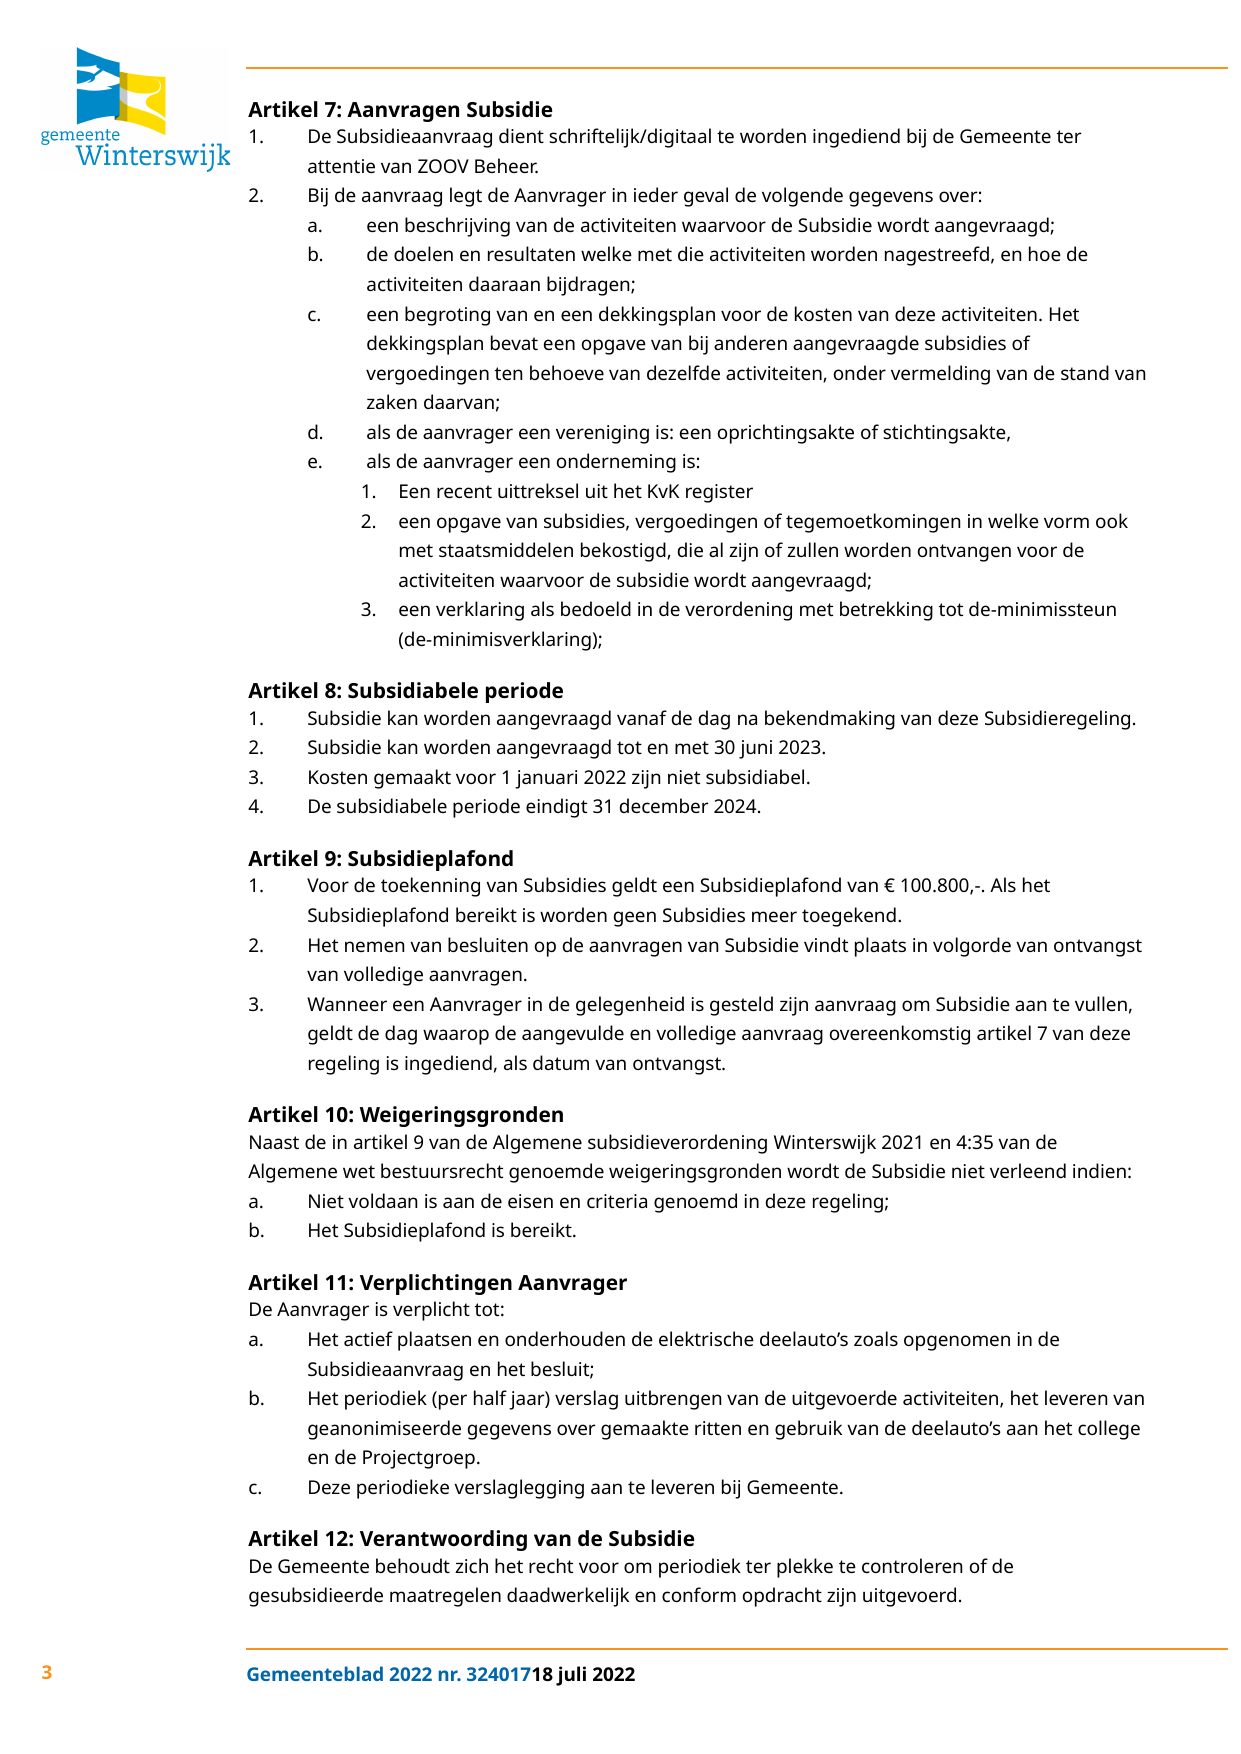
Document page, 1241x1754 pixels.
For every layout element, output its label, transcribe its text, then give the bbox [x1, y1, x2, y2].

text Artikel 12: Verantwoording van de Subsidie [248, 1524, 1152, 1553]
text Artikel 11: Verplichtingen Aanvrager [248, 1268, 1152, 1297]
picture [41, 47, 231, 172]
list een verklaring als bedoeld in de verordening met betrekking tot de-minimissteun (de-minimisverklaring); [361, 597, 1152, 652]
list als de aanvrager een onderneming is: [307, 449, 1152, 474]
list Het actief plaatsen en onderhouden de elektrische deelauto’s zoals opgenomen in de Subsidieaanvraag en het besluit; [248, 1326, 1152, 1381]
text De Gemeente behoudt zich het recht voor om periodiek ter plekke te controleren of de gesubsidieerde maatregelen daadwerkelijk en conform opdracht zijn uitgevoerd. [248, 1553, 1152, 1608]
list Subsidie kan worden aangevraagd vanaf de dag na bekendmaking van deze Subsidieregeling. [248, 705, 1152, 731]
text Artikel 8: Subsidiabele periode [248, 677, 1152, 705]
list Wanneer een Aanvrager in de gelegenheid is gesteld zijn aanvraag om Subsidie aan te vullen, geldt de dag waarop de aangevulde en volledige aanvraag overeenkomstig artikel 7 van deze regeling is ingediend, als datum van ontvangst. [248, 991, 1152, 1076]
list Het periodiek (per half jaar) verslag uitbrengen van de uitgevoerde activiteiten, het leveren van geanonimiseerde gegevens over gemaakte ritten en gebruik van de deelauto’s aan het college en de Projectgroep. [248, 1385, 1152, 1470]
list De Subsidieaanvraag dient schriftelijk/digitaal te worden ingediend bij de Gemeente ter attentie van ZOOV Beheer. [248, 123, 1152, 178]
list een begroting van en een dekkingsplan voor de kosten van deze activiteiten. Het dekkingsplan bevat een opgave van bij anderen aangevraagde subsidies of vergoedingen ten behoeve van dezelfde activiteiten, onder vermelding van de stand van zaken daarvan; [307, 301, 1152, 415]
list als de aanvrager een vereniging is: een oprichtingsakte of stichtingsakte, [307, 419, 1152, 445]
list een opgave van subsidies, vergoedingen of tegemoetkomingen in welke vorm ook met staatsmiddelen bekostigd, die al zijn of zullen worden ontvangen voor de activiteiten waarvoor de subsidie wordt aangevraagd; [361, 508, 1152, 593]
list Kosten gemaakt voor 1 januari 2022 zijn niet subsidiabel. [248, 764, 1152, 790]
list Het Subsidieplafond is bereikt. [248, 1218, 1152, 1243]
list De subsidiabele periode eindigt 31 december 2024. [248, 794, 1152, 819]
list Niet voldaan is aan de eisen en criteria genoemd in deze regeling; [248, 1188, 1152, 1214]
list Bij de aanvraag legt de Aanvrager in ieder geval de volgende gegevens over: [248, 182, 1152, 208]
list een beschrijving van de activiteiten waarvoor de Subsidie wordt aangevraagd; [307, 212, 1152, 238]
list Het nemen van besluiten op de aanvragen van Subsidie vindt plaats in volgorde van ontvangst van volledige aanvragen. [248, 932, 1152, 987]
list Deze periodieke verslaglegging aan te leveren bij Gemeente. [248, 1474, 1152, 1500]
list de doelen en resultaten welke met die activiteiten worden nagestreefd, en hoe de activiteiten daaraan bijdragen; [307, 242, 1152, 297]
text De Aanvrager is verplicht tot: [248, 1297, 1152, 1322]
list Subsidie kan worden aangevraagd tot en met 30 juni 2023. [248, 734, 1152, 760]
list Voor de toekenning van Subsidies geldt een Subsidieplafond van € 100.800,-. Als het Subsidieplafond bereikt is worden geen Subsidies meer toegekend. [248, 873, 1152, 928]
list Een recent uittreksel uit het KvK register [361, 478, 1152, 504]
picture [225, 153, 231, 162]
text Artikel 10: Weigeringsgronden [248, 1101, 1152, 1129]
text Artikel 9: Subsidieplafond [248, 844, 1152, 873]
text Artikel 7: Aanvragen Subsidie [248, 95, 1152, 123]
text Naast de in artikel 9 van de Algemene subsidieverordening Winterswijk 2021 en 4:35 van de Algemene wet bestuursrecht genoemde weigeringsgronden wordt de Subsidie niet verleend indien: [248, 1129, 1152, 1184]
